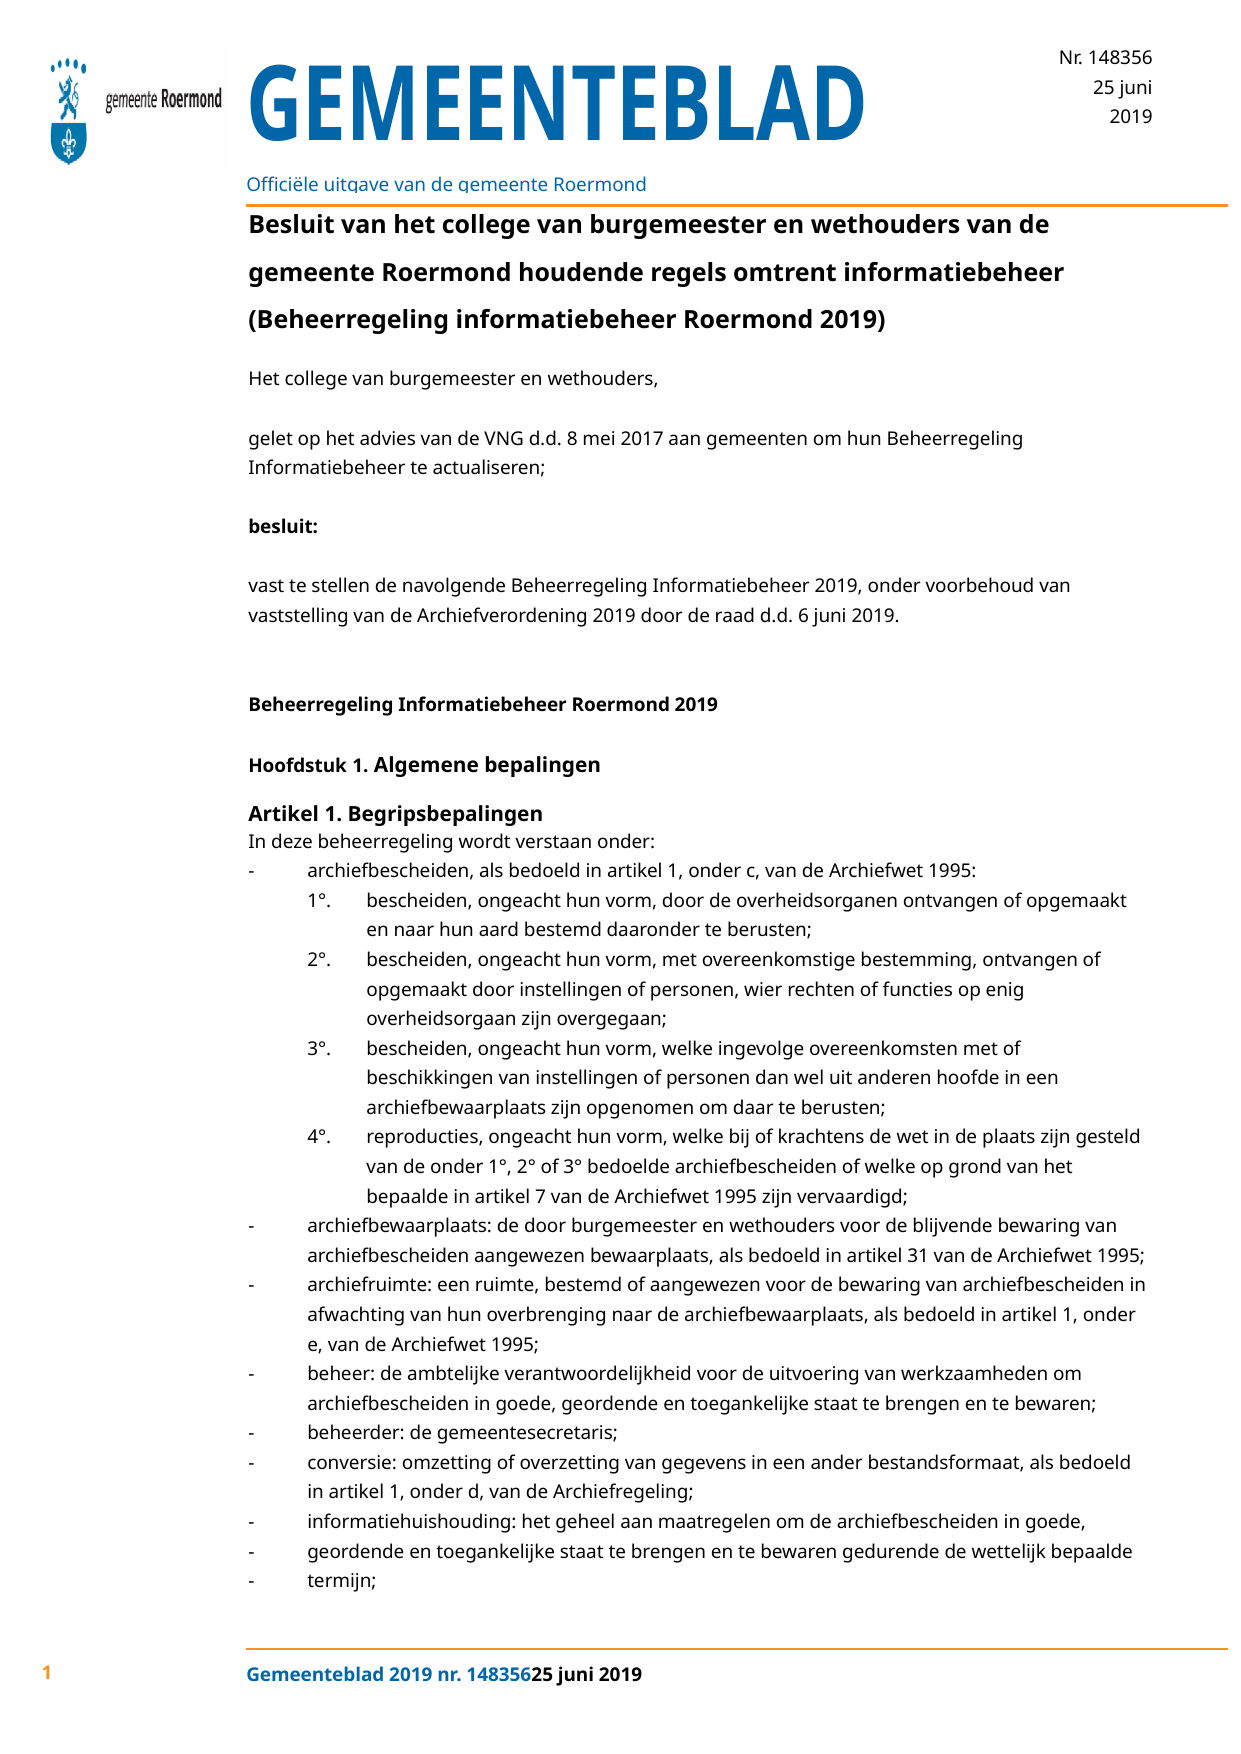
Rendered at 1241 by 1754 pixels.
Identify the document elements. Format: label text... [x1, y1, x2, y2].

text Artikel 1. Begripsbepalingen [248, 799, 1152, 828]
text besluit: [248, 513, 1152, 539]
text gelet op het advies van de VNG d.d. 8 mei 2017 aan gemeenten om hun Beheerregeling Informatiebeheer te actualiseren; [248, 425, 1152, 480]
list bescheiden, ongeacht hun vorm, met overeenkomstige bestemming, ontvangen of opgemaakt door instellingen of personen, wier rechten of functies op enig overheidsorgaan zijn overgegaan; [307, 946, 1152, 1031]
list reproducties, ongeacht hun vorm, welke bij of krachtens de wet in de plaats zijn gesteld van de onder 1°, 2° of 3° bedoelde archiefbescheiden of welke op grond van het bepaalde in artikel 7 van de Archiefwet 1995 zijn vervaardigd; [307, 1124, 1152, 1208]
text Het college van burgemeester en wethouders, [248, 366, 1152, 391]
list informatiehuishouding: het geheel aan maatregelen om de archiefbescheiden in goede, [248, 1508, 1152, 1534]
text Besluit van het college van burgemeester en wethouders van de gemeente Roermond houdende regels omtrent informatiebeheer (Beheerregeling informatiebeheer Roermond 2019) [248, 207, 1152, 336]
list beheerder: de gemeentesecretaris; [248, 1419, 1152, 1445]
text In deze beheerregeling wordt verstaan onder: [248, 828, 1152, 853]
list bescheiden, ongeacht hun vorm, welke ingevolge overeenkomsten met of beschikkingen van instellingen of personen dan wel uit anderen hoofde in een archiefbewaarplaats zijn opgenomen om daar te berusten; [307, 1035, 1152, 1120]
picture [41, 47, 231, 172]
text vast te stellen de navolgende Beheerregeling Informatiebeheer 2019, onder voorbehoud van vaststelling van de Archiefverordening 2019 door de raad d.d. 6 juni 2019. [248, 573, 1152, 628]
list beheer: de ambtelijke verantwoordelijkheid voor de uitvoering van werkzaamheden om archiefbescheiden in goede, geordende en toegankelijke staat te brengen en te bewaren; [248, 1360, 1152, 1416]
list termijn; [248, 1567, 1152, 1593]
text Beheerregeling Informatiebeheer Roermond 2019 [248, 691, 1152, 717]
list conversie: omzetting of overzetting van gegevens in een ander bestandsformaat, als bedoeld in artikel 1, onder d, van de Archiefregeling; [248, 1449, 1152, 1504]
list bescheiden, ongeacht hun vorm, door de overheidsorganen ontvangen of opgemaakt en naar hun aard bestemd daaronder te berusten; [307, 887, 1152, 942]
text Hoofdstuk 1. Algemene bepalingen [248, 750, 1152, 778]
list geordende en toegankelijke staat te brengen en te bewaren gedurende de wettelijk bepaalde [248, 1538, 1152, 1563]
list archiefbewaarplaats: de door burgemeester en wethouders voor de blijvende bewaring van archiefbescheiden aangewezen bewaarplaats, als bedoeld in artikel 31 van de Archiefwet 1995; [248, 1212, 1152, 1268]
list archiefruimte: een ruimte, bestemd of aangewezen voor de bewaring van archiefbescheiden in afwachting van hun overbrenging naar de archiefbewaarplaats, als bedoeld in artikel 1, onder e, van de Archiefwet 1995; [248, 1272, 1152, 1356]
list archiefbescheiden, als bedoeld in artikel 1, onder c, van de Archiefwet 1995: [248, 857, 1152, 883]
